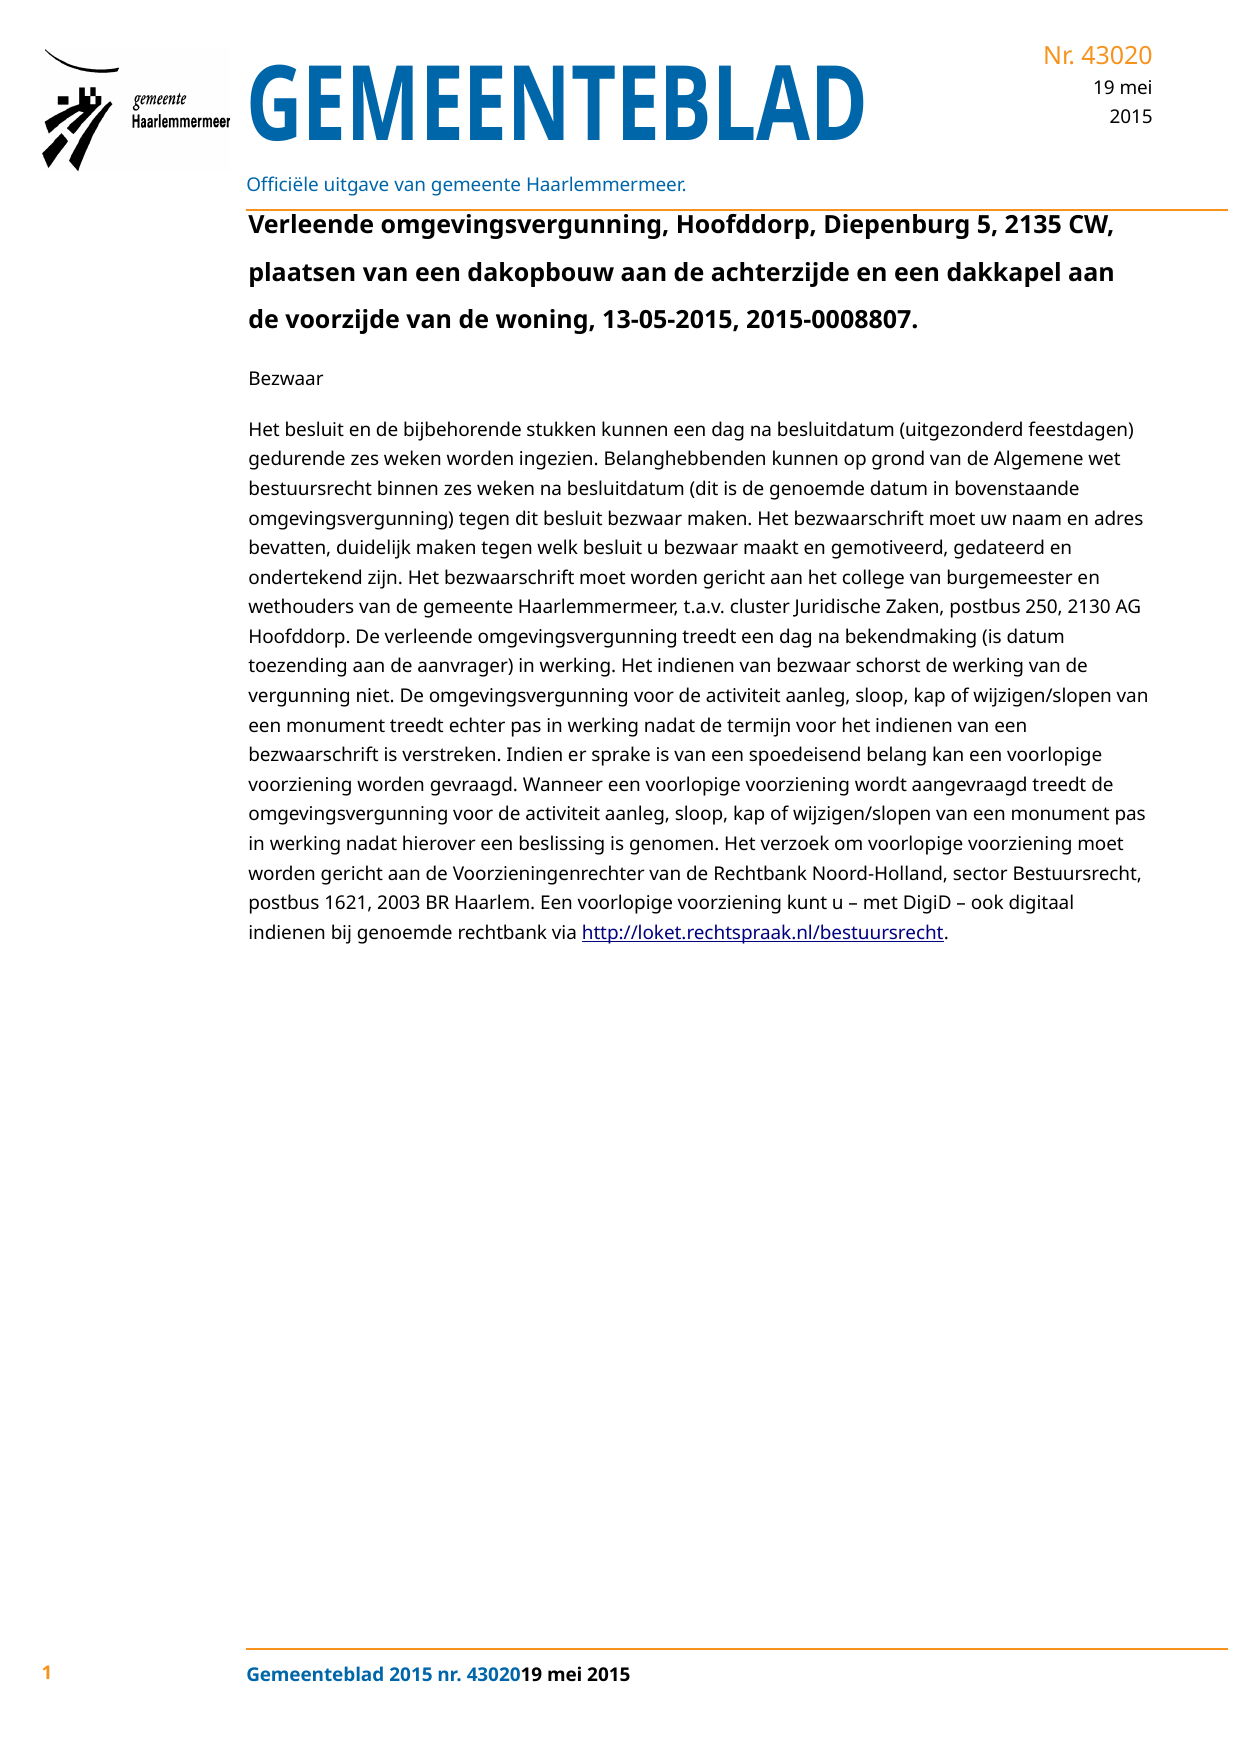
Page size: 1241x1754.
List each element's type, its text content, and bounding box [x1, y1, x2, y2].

text Bezwaar [248, 366, 1152, 391]
text Verleende omgevingsvergunning, Hoofddorp, Diepenburg 5, 2135 CW, plaatsen van een dakopbouw aan de achterzijde en een dakkapel aan de voorzijde van de woning, 13-05-2015, 2015-0008807. [248, 211, 1152, 336]
text Het besluit en de bijbehorende stukken kunnen een dag na besluitdatum (uitgezonderd feestdagen) gedurende zes weken worden ingezien. Belanghebbenden kunnen op grond van de Algemene wet bestuursrecht binnen zes weken na besluitdatum (dit is de genoemde datum in bovenstaande omgevingsvergunning) tegen dit besluit bezwaar maken. Het bezwaarschrift moet uw naam en adres bevatten, duidelijk maken tegen welk besluit u bezwaar maakt en gemotiveerd, gedateerd en ondertekend zijn. Het bezwaarschrift moet worden gericht aan het college van burgemeester en wethouders van de gemeente Haarlemmermeer, t.a.v. cluster Juridische Zaken, postbus 250, 2130 AG Hoofddorp. De verleende omgevingsvergunning treedt een dag na bekendmaking (is datum toezending aan de aanvrager) in werking. Het indienen van bezwaar schorst de werking van de vergunning niet. De omgevingsvergunning voor de activiteit aanleg, sloop, kap of wijzigen/slopen van een monument treedt echter pas in werking nadat de termijn voor het indienen van een bezwaarschrift is verstreken. Indien er sprake is van een spoedeisend belang kan een voorlopige voorziening worden gevraagd. Wanneer een voorlopige voorziening wordt aangevraagd treedt de omgevingsvergunning voor de activiteit aanleg, sloop, kap of wijzigen/slopen van een monument pas in werking nadat hierover een beslissing is genomen. Het verzoek om voorlopige voorziening moet worden gericht aan de Voorzieningenrechter van de Rechtbank Noord-Holland, sector Bestuursrecht, postbus 1621, 2003 BR Haarlem. Een voorlopige voorziening kunt u – met DigiD – ook digitaal indienen bij genoemde rechtbank via http://loket.rechtspraak.nl/bestuursrecht. [248, 416, 1152, 944]
picture [41, 47, 231, 172]
